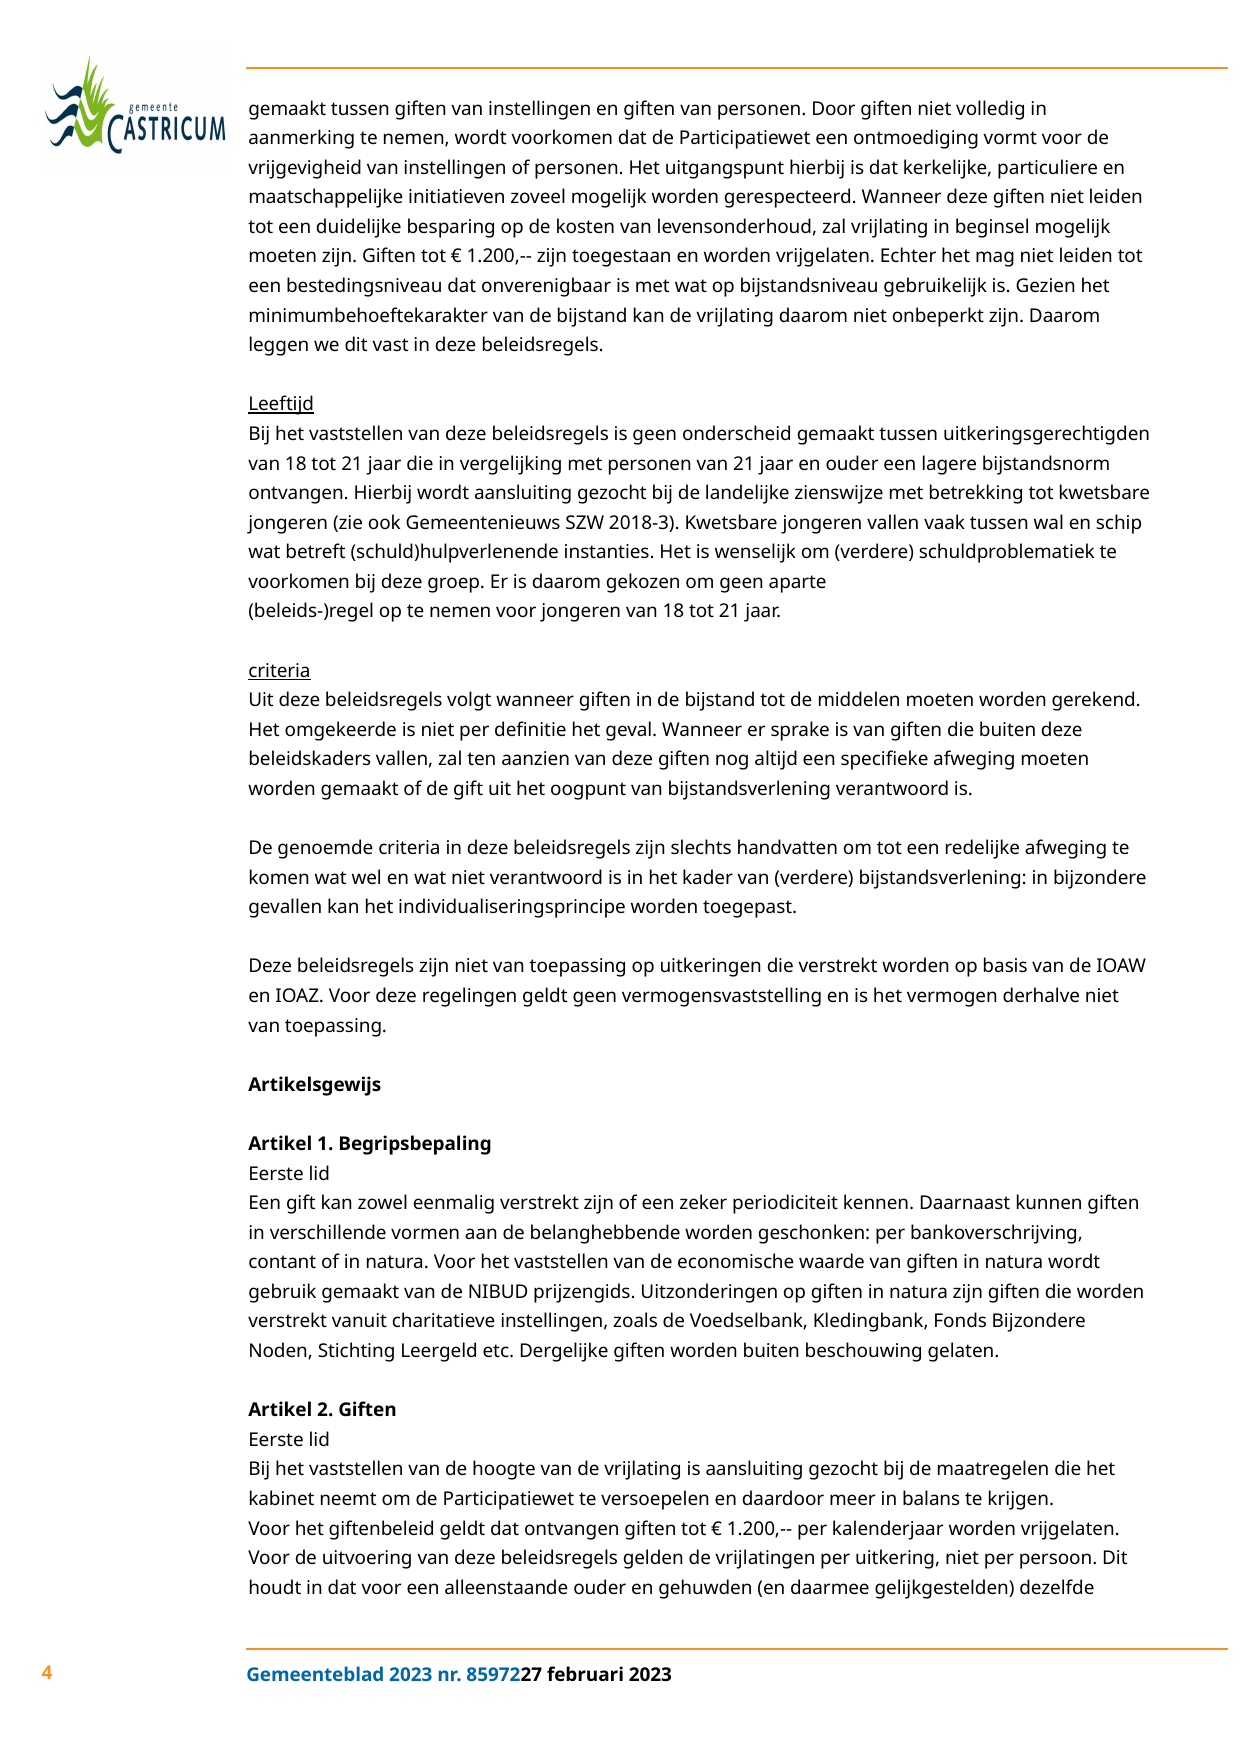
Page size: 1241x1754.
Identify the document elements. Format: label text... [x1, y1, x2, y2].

text Artikel 2. Giften [248, 1396, 1152, 1422]
text Een gift kan zowel eenmalig verstrekt zijn of een zeker periodiciteit kennen. Daarnaast kunnen giften in verschillende vormen aan de belanghebbende worden geschonken: per bankoverschrijving, contant of in natura. Voor het vaststellen van de economische waarde van giften in natura wordt gebruik gemaakt van de NIBUD prijzengids. Uitzonderingen op giften in natura zijn giften die worden verstrekt vanuit charitatieve instellingen, zoals de Voedselbank, Kledingbank, Fonds Bijzondere Noden, Stichting Leergeld etc. Dergelijke giften worden buiten beschouwing gelaten. [248, 1189, 1152, 1363]
text Artikel 1. Begripsbepaling [248, 1130, 1152, 1156]
text Artikelsgewijs [248, 1071, 1152, 1097]
text Deze beleidsregels zijn niet van toepassing op uitkeringen die verstrekt worden op basis van de IOAW en IOAZ. Voor deze regelingen geldt geen vermogensvaststelling en is het vermogen derhalve niet van toepassing. [248, 953, 1152, 1038]
text gemaakt tussen giften van instellingen en giften van personen. Door giften niet volledig in aanmerking te nemen, wordt voorkomen dat de Participatiewet een ontmoediging vormt voor de vrijgevigheid van instellingen of personen. Het uitgangspunt hierbij is dat kerkelijke, particuliere en maatschappelijke initiatieven zoveel mogelijk worden gerespecteerd. Wanneer deze giften niet leiden tot een duidelijke besparing op de kosten van levensonderhoud, zal vrijlating in beginsel mogelijk moeten zijn. Giften tot € 1.200,-- zijn toegestaan en worden vrijgelaten. Echter het mag niet leiden tot een bestedingsniveau dat onverenigbaar is met wat op bijstandsniveau gebruikelijk is. Gezien het minimumbehoeftekarakter van de bijstand kan de vrijlating daarom niet onbeperkt zijn. Daarom leggen we dit vast in deze beleidsregels. [248, 95, 1152, 357]
text Voor het giftenbeleid geldt dat ontvangen giften tot € 1.200,-- per kalenderjaar worden vrijgelaten. Voor de uitvoering van deze beleidsregels gelden de vrijlatingen per uitkering, niet per persoon. Dit houdt in dat voor een alleenstaande ouder en gehuwden (en daarmee gelijkgestelden) dezelfde [248, 1515, 1152, 1600]
text Bij het vaststellen van de hoogte van de vrijlating is aansluiting gezocht bij de maatregelen die het kabinet neemt om de Participatiewet te versoepelen en daardoor meer in balans te krijgen. [248, 1456, 1152, 1511]
text (beleids-)regel op te nemen voor jongeren van 18 tot 21 jaar. [248, 598, 1152, 623]
text Uit deze beleidsregels volgt wanneer giften in de bijstand tot de middelen moeten worden gerekend. Het omgekeerde is niet per definitie het geval. Wanneer er sprake is van giften die buiten deze beleidskaders vallen, zal ten aanzien van deze giften nog altijd een specifieke afweging moeten worden gemaakt of de gift uit het oogpunt van bijstandsverlening verantwoord is. [248, 686, 1152, 801]
text criteria [248, 657, 1152, 683]
text Bij het vaststellen van deze beleidsregels is geen onderscheid gemaakt tussen uitkeringsgerechtigden van 18 tot 21 jaar die in vergelijking met personen van 21 jaar en ouder een lagere bijstandsnorm ontvangen. Hierbij wordt aansluiting gezocht bij de landelijke zienswijze met betrekking tot kwetsbare jongeren (zie ook Gemeentenieuws SZW 2018-3). Kwetsbare jongeren vallen vaak tussen wal en schip wat betreft (schuld)hulpverlenende instanties. Het is wenselijk om (verdere) schuldproblematiek te voorkomen bij deze groep. Er is daarom gekozen om geen aparte [248, 420, 1152, 594]
picture [41, 47, 231, 172]
text Leeftijd [248, 391, 1152, 416]
text Eerste lid [248, 1160, 1152, 1186]
text Eerste lid [248, 1426, 1152, 1452]
text De genoemde criteria in deze beleidsregels zijn slechts handvatten om tot een redelijke afweging te komen wat wel en wat niet verantwoord is in het kader van (verdere) bijstandsverlening: in bijzondere gevallen kan het individualiseringsprincipe worden toegepast. [248, 834, 1152, 919]
